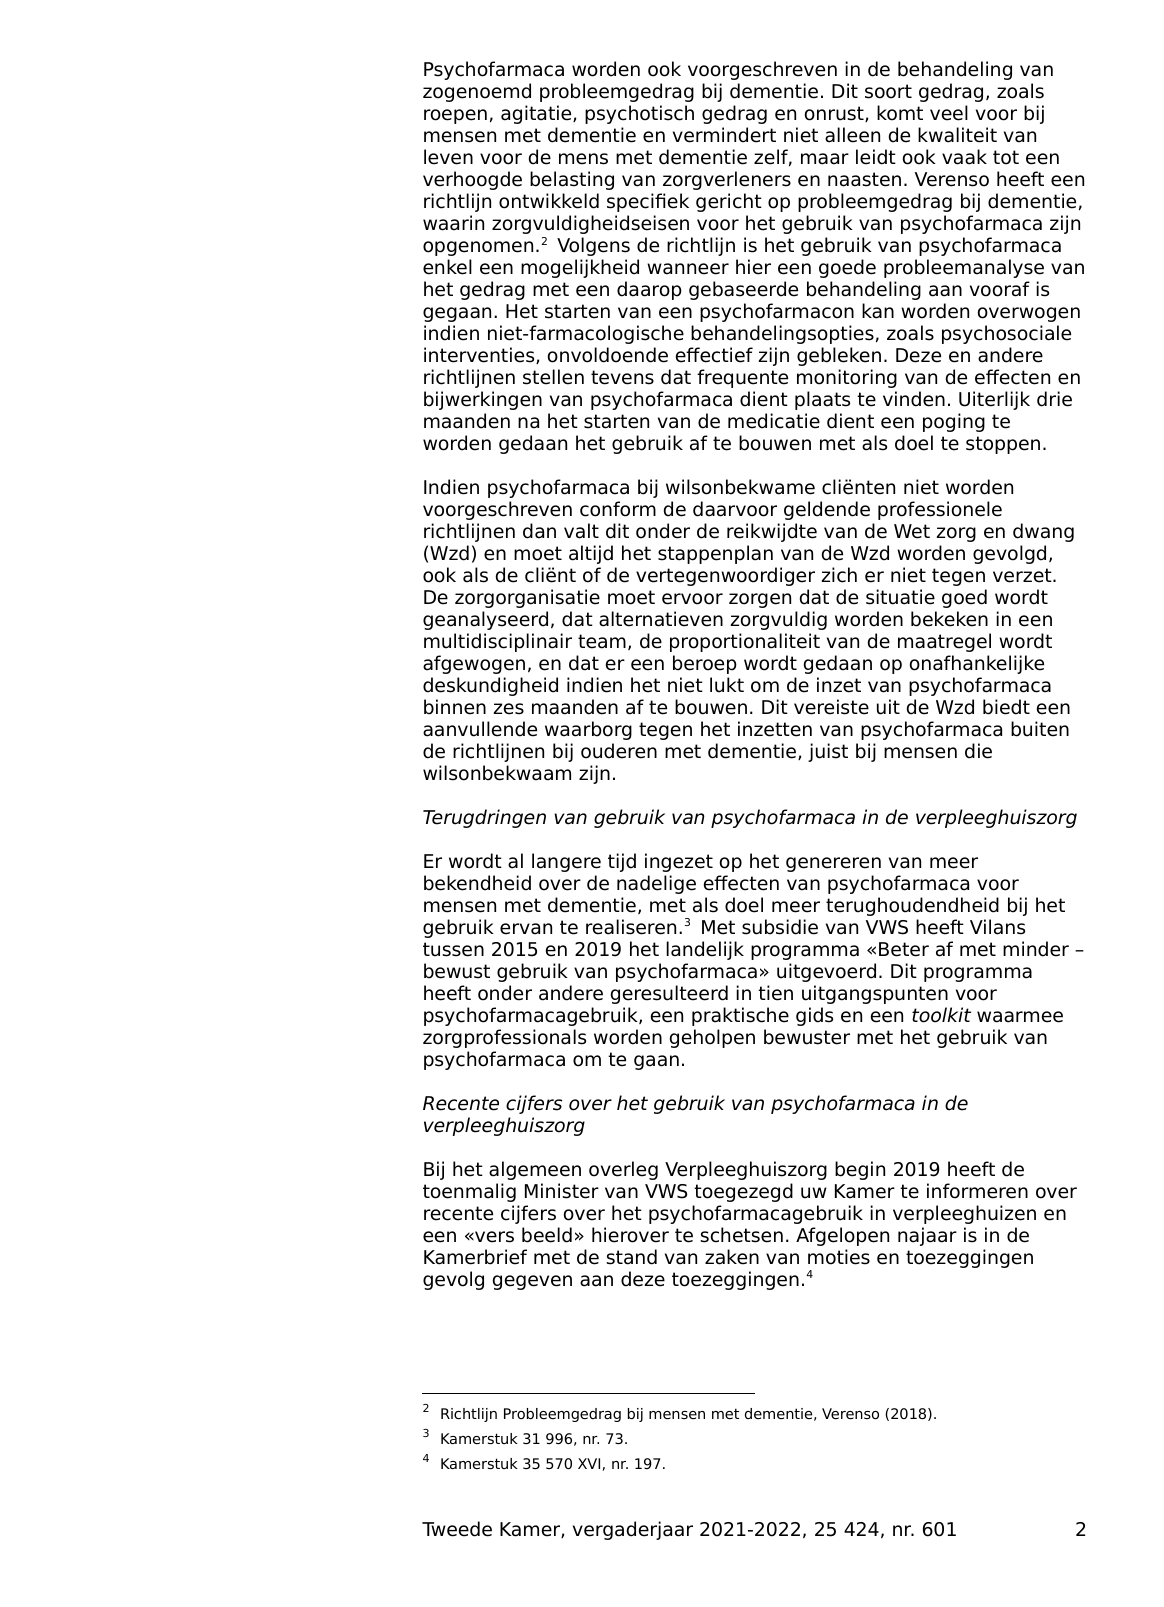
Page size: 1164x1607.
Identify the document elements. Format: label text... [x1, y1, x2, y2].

text Kamerstuk 31 996, nr. 73. [422, 1427, 1087, 1449]
text Kamerstuk 35 570 XVI, nr. 197. [422, 1452, 1087, 1474]
text Psychofarmaca worden ook voorgeschreven in de behandeling van zogenoemd probleemgedrag bij dementie. Dit soort gedrag, zoals roepen, agitatie, psychotisch gedrag en onrust, komt veel voor bij mensen met dementie en vermindert niet alleen de kwaliteit van leven voor de mens met dementie zelf, maar leidt ook vaak tot een verhoogde belasting van zorgverleners en naasten. Verenso heeft een richtlijn ontwikkeld specifiek gericht op probleemgedrag bij dementie, waarin zorgvuldigheidseisen voor het gebruik van psychofarmaca zijn opgenomen. Volgens de richtlijn is het gebruik van psychofarmaca enkel een mogelijkheid wanneer hier een goede probleemanalyse van het gedrag met een daarop gebaseerde behandeling aan vooraf is gegaan. Het starten van een psychofarmacon kan worden overwogen indien niet-farmacologische behandelingsopties, zoals psychosociale interventies, onvoldoende effectief zijn gebleken. Deze en andere richtlijnen stellen tevens dat frequente monitoring van de effecten en bijwerkingen van psychofarmaca dient plaats te vinden. Uiterlijk drie maanden na het starten van de medicatie dient een poging te worden gedaan het gebruik af te bouwen met als doel te stoppen. [422, 59, 1087, 455]
text Richtlijn Probleemgedrag bij mensen met dementie, Verenso (2018). [422, 1402, 1087, 1424]
text Er wordt al langere tijd ingezet op het genereren van meer bekendheid over de nadelige effecten van psychofarmaca voor mensen met dementie, met als doel meer terughoudendheid bij het gebruik ervan te realiseren. Met subsidie van VWS heeft Vilans tussen 2015 en 2019 het landelijk programma «Beter af met minder – bewust gebruik van psychofarmaca» uitgevoerd. Dit programma heeft onder andere geresulteerd in tien uitgangspunten voor psychofarmacagebruik, een praktische gids en een toolkit waarmee zorgprofessionals worden geholpen bewuster met het gebruik van psychofarmaca om te gaan. [422, 851, 1087, 1071]
text Bij het algemeen overleg Verpleeghuiszorg begin 2019 heeft de toenmalig Minister van VWS toegezegd uw Kamer te informeren over recente cijfers over het psychofarmacagebruik in verpleeghuizen en een «vers beeld» hierover te schetsen. Afgelopen najaar is in de Kamerbrief met de stand van zaken van moties en toezeggingen gevolg gegeven aan deze toezeggingen. [422, 1159, 1087, 1291]
text Indien psychofarmaca bij wilsonbekwame cliënten niet worden voorgeschreven conform de daarvoor geldende professionele richtlijnen dan valt dit onder de reikwijdte van de Wet zorg en dwang (Wzd) en moet altijd het stappenplan van de Wzd worden gevolgd, ook als de cliënt of de vertegenwoordiger zich er niet tegen verzet. De zorgorganisatie moet ervoor zorgen dat de situatie goed wordt geanalyseerd, dat alternatieven zorgvuldig worden bekeken in een multidisciplinair team, de proportionaliteit van de maatregel wordt afgewogen, en dat er een beroep wordt gedaan op onafhankelijke deskundigheid indien het niet lukt om de inzet van psychofarmaca binnen zes maanden af te bouwen. Dit vereiste uit de Wzd biedt een aanvullende waarborg tegen het inzetten van psychofarmaca buiten de richtlijnen bij ouderen met dementie, juist bij mensen die wilsonbekwaam zijn. [422, 477, 1087, 784]
subtitle Recente cijfers over het gebruik van psychofarmaca in de verpleeghuiszorg [422, 1093, 1087, 1137]
subtitle Terugdringen van gebruik van psychofarmaca in de verpleeghuiszorg [422, 807, 1087, 829]
